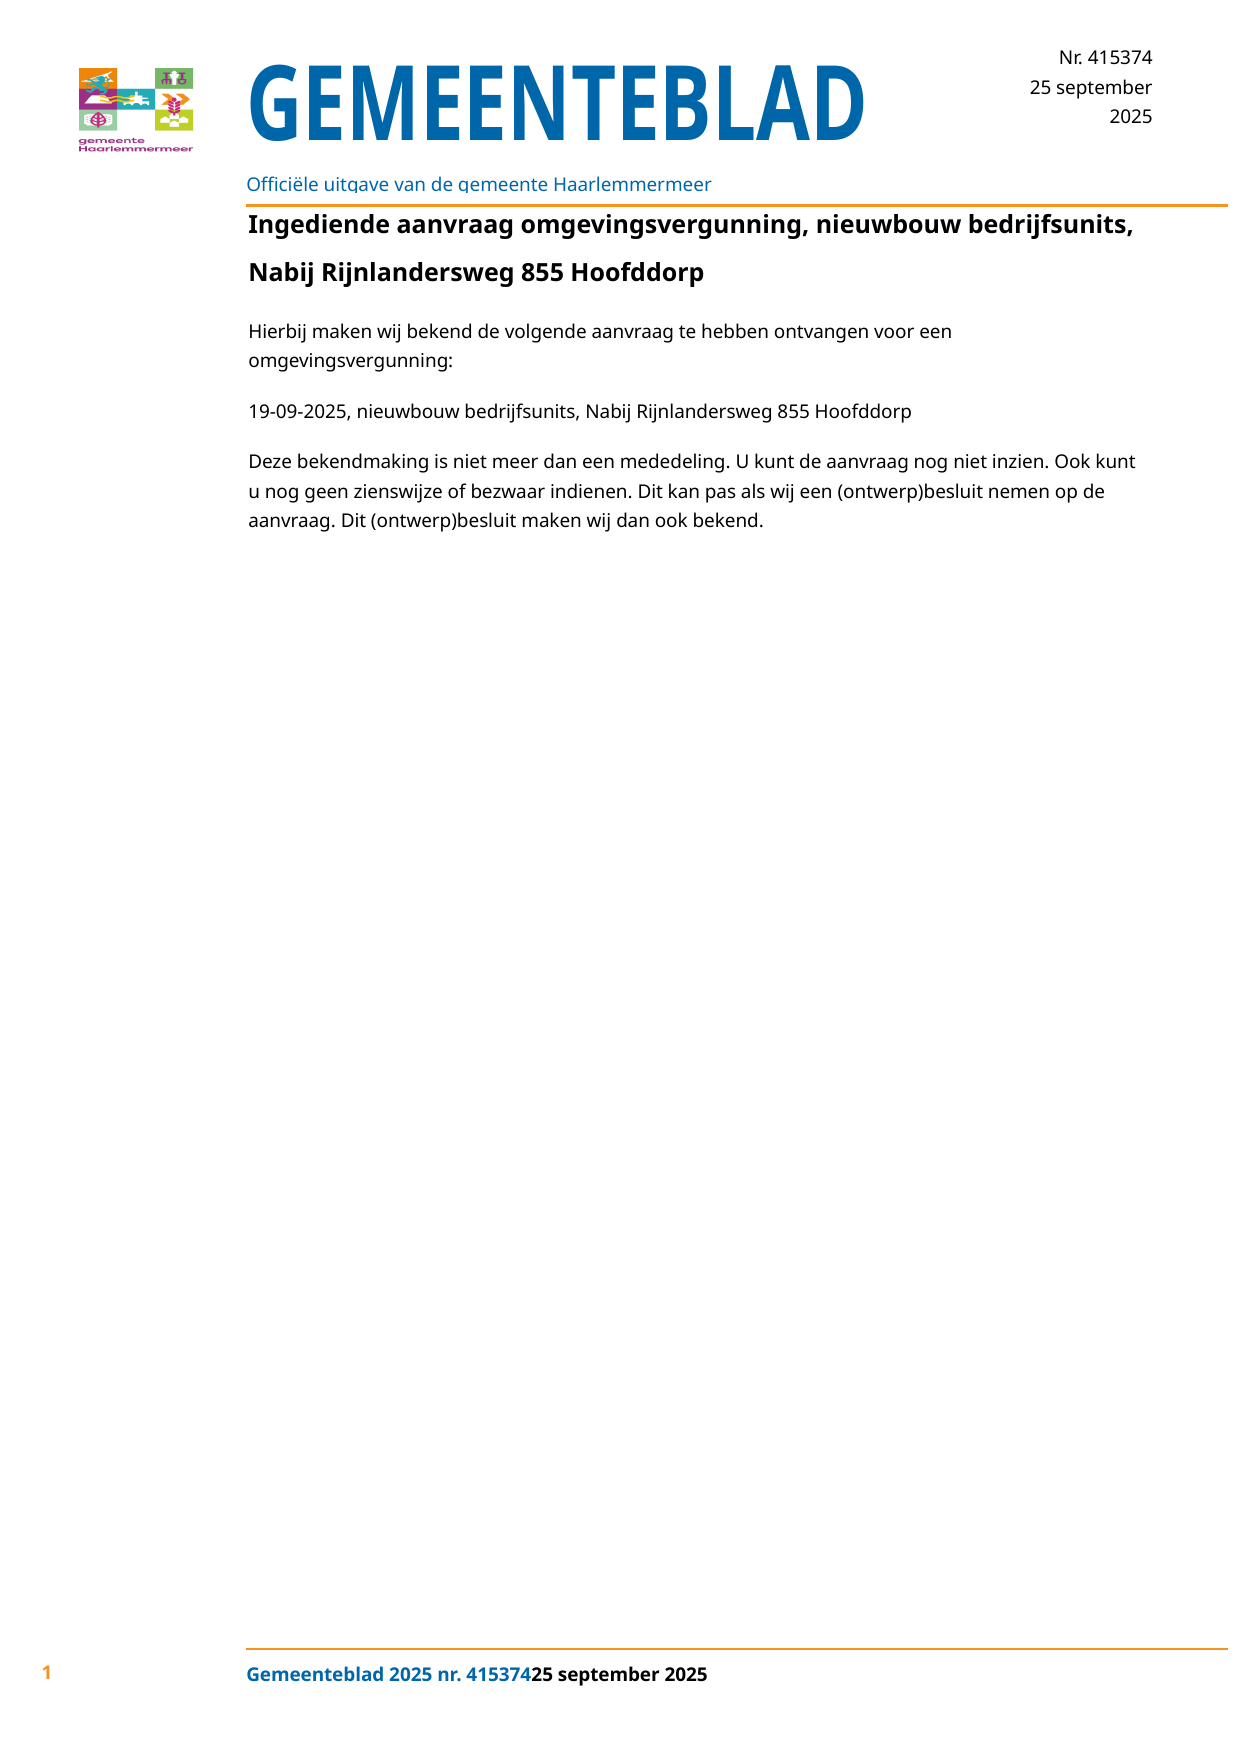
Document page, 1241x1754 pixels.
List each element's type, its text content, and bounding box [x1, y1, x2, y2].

text Ingediende aanvraag omgevingsvergunning, nieuwbouw bedrijfsunits, Nabij Rijnlandersweg 855 Hoofddorp [248, 207, 1152, 288]
text Deze bekendmaking is niet meer dan een mededeling. U kunt de aanvraag nog niet inzien. Ook kunt u nog geen zienswijze of bezwaar indienen. Dit kan pas als wij een (ontwerp)besluit nemen op de aanvraag. Dit (ontwerp)besluit maken wij dan ook bekend. [248, 448, 1152, 533]
text 19-09-2025, nieuwbouw bedrijfsunits, Nabij Rijnlandersweg 855 Hoofddorp [248, 398, 1152, 424]
picture [41, 47, 231, 172]
text Hierbij maken wij bekend de volgende aanvraag te hebben ontvangen voor een omgevingsvergunning: [248, 318, 1152, 373]
